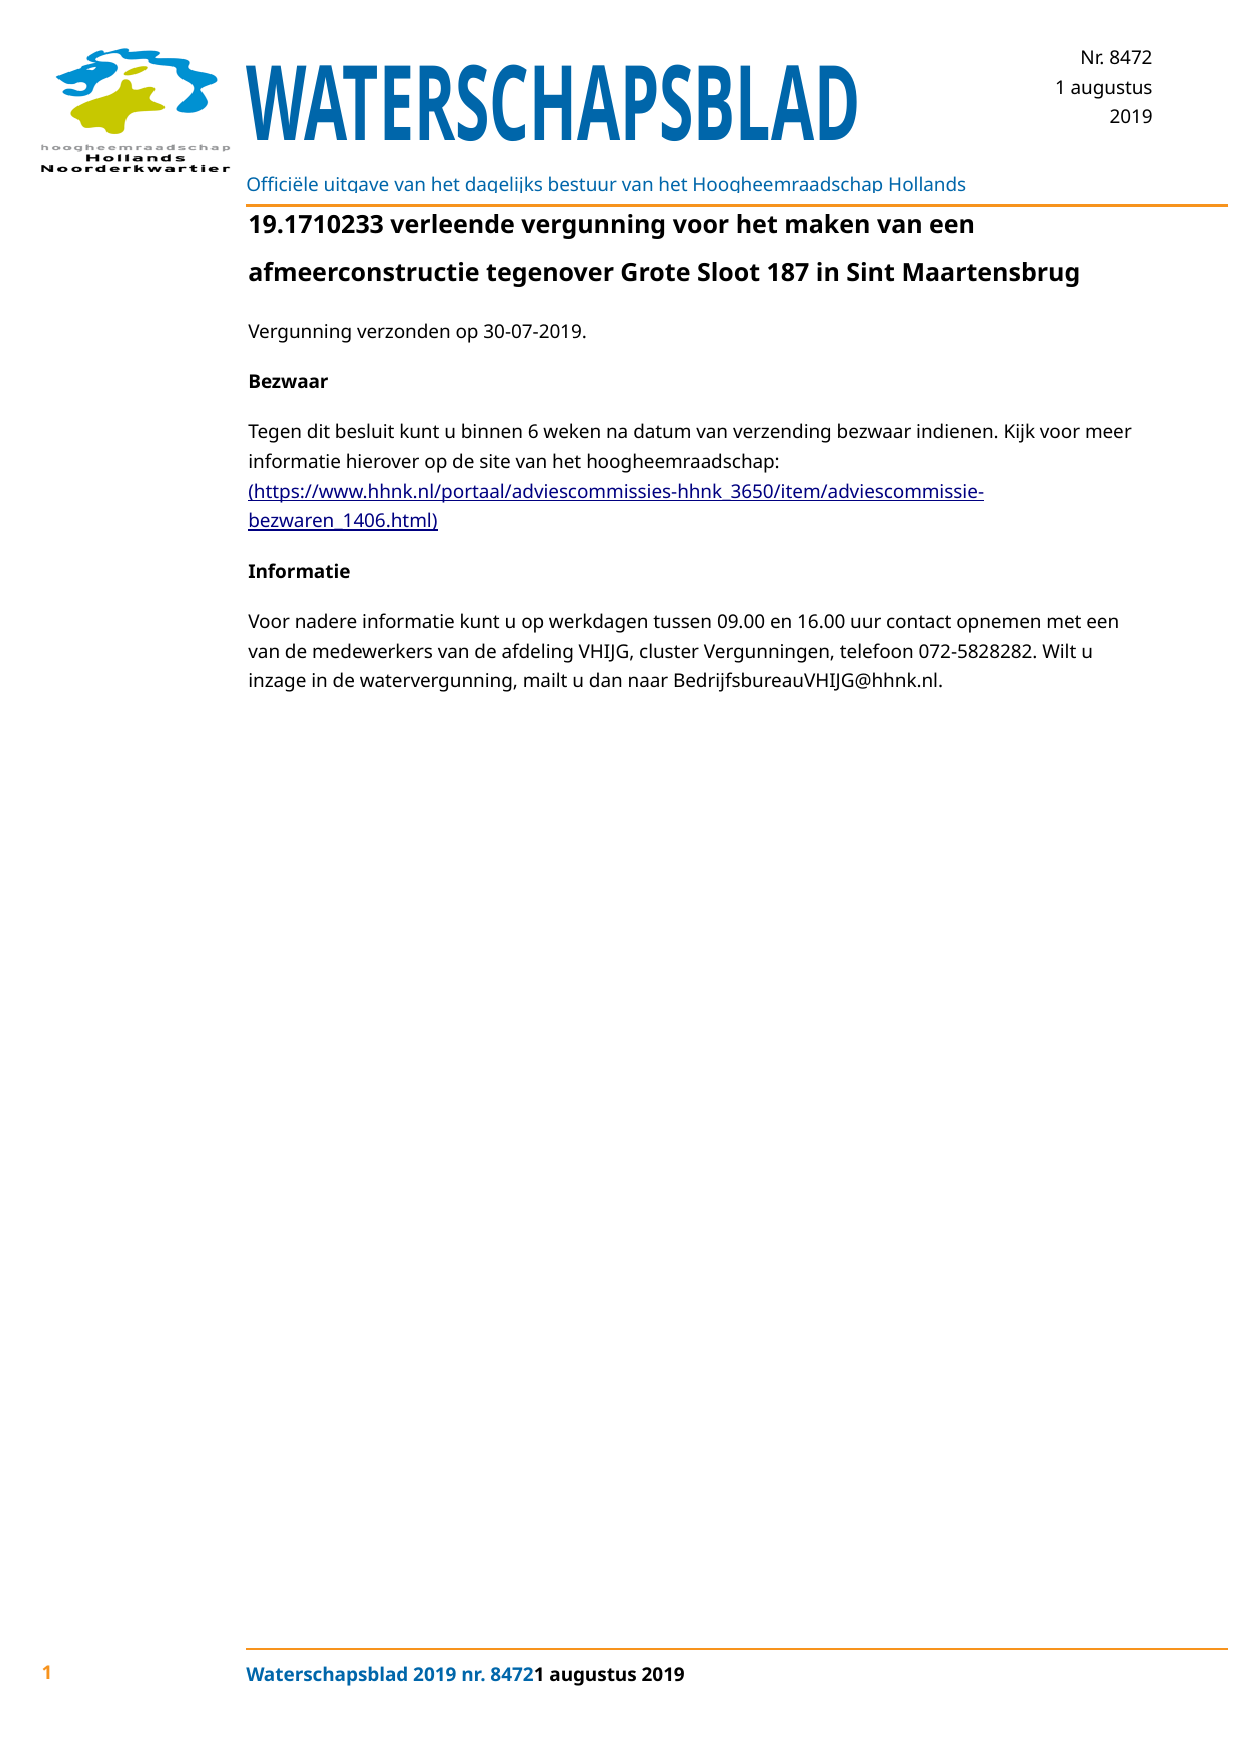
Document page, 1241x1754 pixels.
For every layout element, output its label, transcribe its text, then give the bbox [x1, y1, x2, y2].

text Informatie [248, 558, 1152, 584]
text 19.1710233 verleende vergunning voor het maken van een afmeerconstructie tegenover Grote Sloot 187 in Sint Maartensbrug [248, 207, 1152, 288]
text Tegen dit besluit kunt u binnen 6 weken na datum van verzending bezwaar indienen. Kijk voor meer informatie hierover op de site van het hoogheemraadschap: (https://www.hhnk.nl/portaal/adviescommissies-hhnk_3650/item/adviescommissie-bezwaren_1406.html) [248, 419, 1152, 533]
text Bezwaar [248, 368, 1152, 394]
text Voor nadere informatie kunt u op werkdagen tussen 09.00 en 16.00 uur contact opnemen met een van de medewerkers van de afdeling VHIJG, cluster Vergunningen, telefoon 072-5828282. Wilt u inzage in de watervergunning, mailt u dan naar BedrijfsbureauVHIJG@hhnk.nl. [248, 608, 1152, 693]
picture [41, 47, 231, 172]
text Vergunning verzonden op 30-07-2019. [248, 318, 1152, 344]
